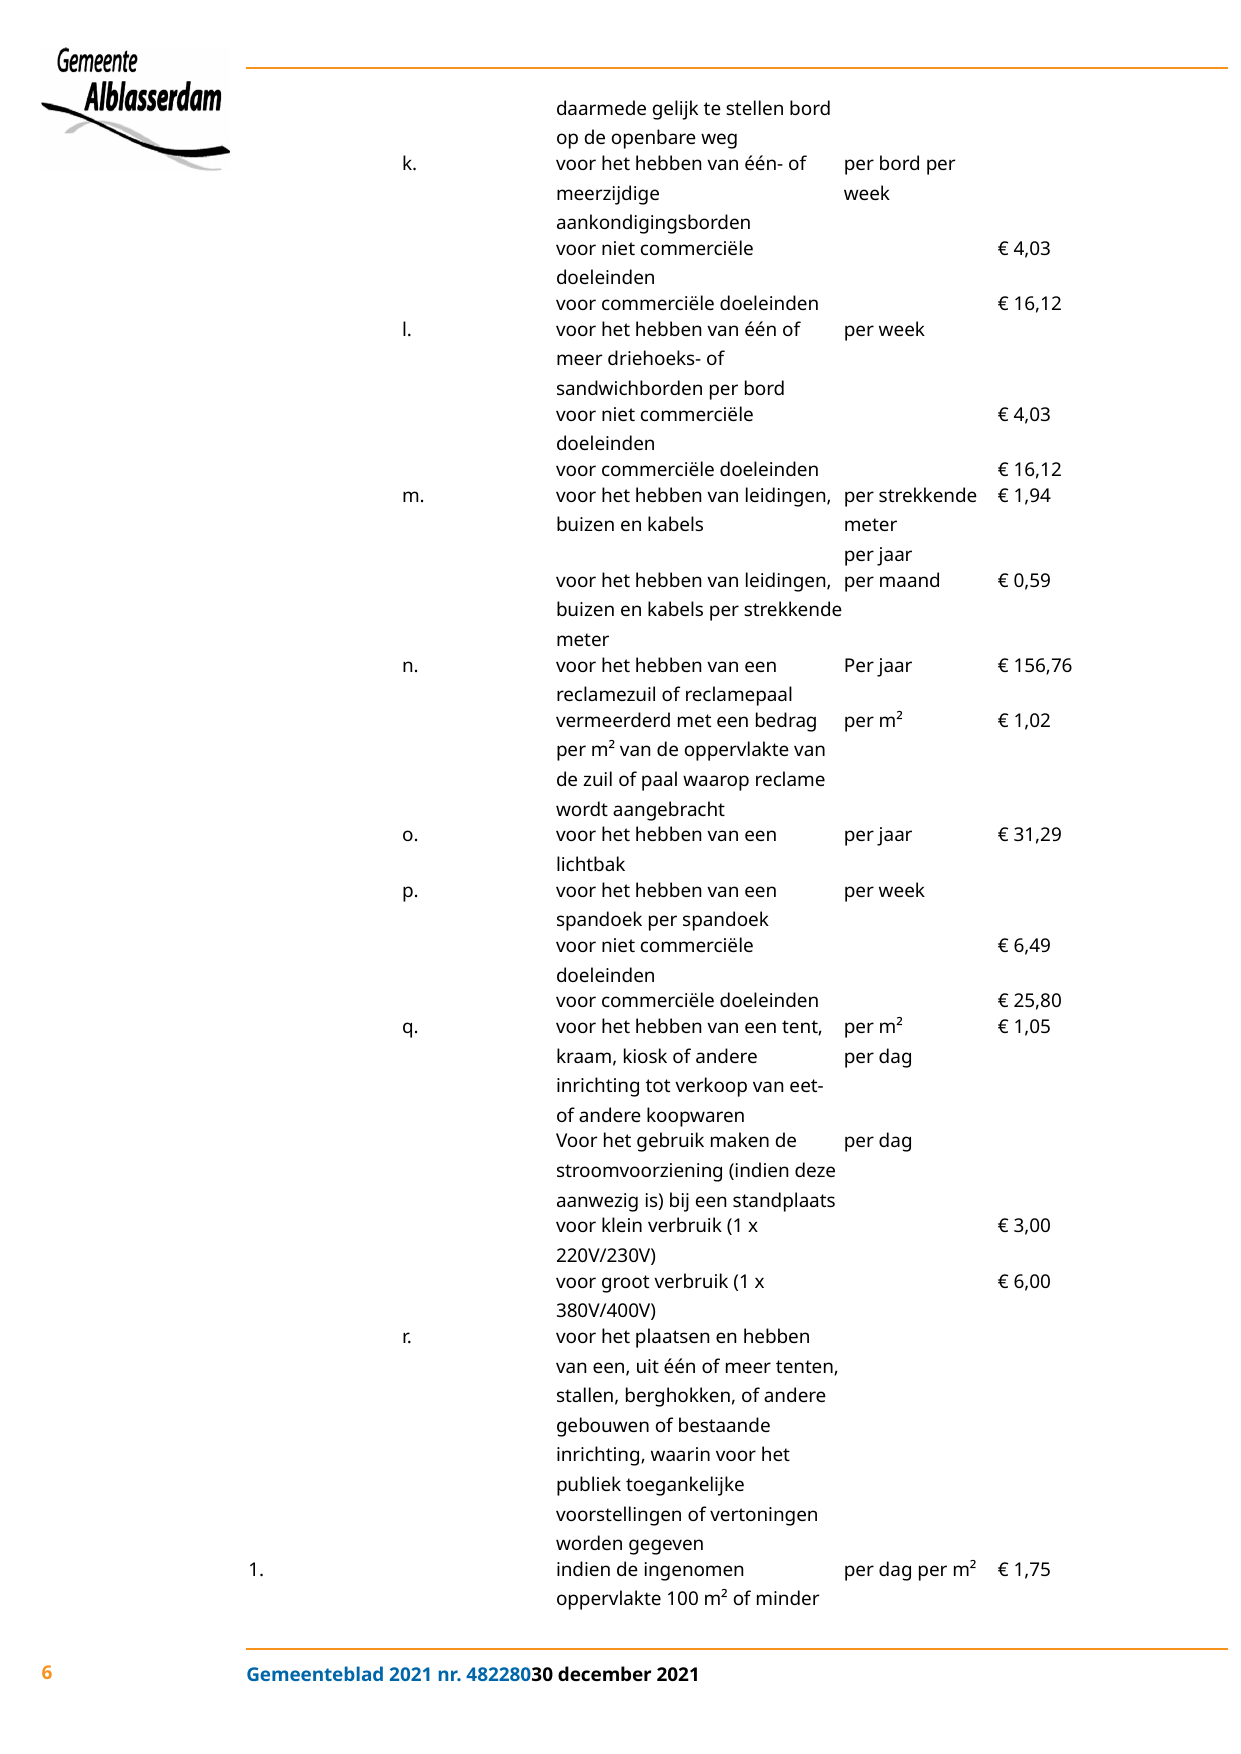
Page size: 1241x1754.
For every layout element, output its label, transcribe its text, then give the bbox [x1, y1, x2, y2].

picture [41, 47, 231, 172]
table_cell [998, 1323, 1152, 1556]
table_cell [998, 1128, 1152, 1213]
table_cell voor het hebben van leidingen, buizen en kabels [556, 482, 844, 567]
table_cell [248, 652, 402, 707]
table_cell 1. [248, 1556, 402, 1611]
table_cell [402, 567, 556, 652]
table_cell voor niet commerciële doeleinden [556, 932, 844, 987]
table_cell € 1,05 [998, 1013, 1152, 1128]
table_cell voor commerciële doeleinden [556, 988, 844, 1013]
table_cell [248, 707, 402, 822]
table_cell voor het plaatsen en hebben van een, uit één of meer tenten, stallen, berghokken, of andere gebouwen of bestaande inrichting, waarin voor het publiek toegankelijke voorstellingen of vertoningen worden gegeven [556, 1323, 844, 1556]
table_cell [844, 1213, 998, 1268]
table_cell per jaar [844, 822, 998, 877]
table_cell voor niet commerciële doeleinden [556, 235, 844, 290]
table_cell m. [402, 482, 556, 567]
table_cell r. [402, 1323, 556, 1556]
table_cell Per jaar [844, 652, 998, 707]
table_cell [248, 482, 402, 567]
table_cell [402, 235, 556, 290]
table_cell voor niet commerciële doeleinden [556, 401, 844, 456]
table_cell [998, 95, 1152, 150]
table_cell [248, 822, 402, 877]
table_cell [248, 567, 402, 652]
table_cell [402, 932, 556, 987]
table_cell [402, 1556, 556, 1611]
table_cell [998, 877, 1152, 932]
table_cell per week [844, 877, 998, 932]
table_cell € 16,12 [998, 290, 1152, 316]
table_cell [998, 150, 1152, 235]
table_cell per m² [844, 707, 998, 822]
table_cell voor commerciële doeleinden [556, 290, 844, 316]
table_cell € 156,76 [998, 652, 1152, 707]
table_cell [402, 95, 556, 150]
table_cell voor het hebben van een tent, kraam, kiosk of andere inrichting tot verkoop van eet- of andere koopwaren [556, 1013, 844, 1128]
table_cell voor groot verbruik (1 x 380V/400V) [556, 1268, 844, 1323]
table_cell [844, 95, 998, 150]
table_cell € 4,03 [998, 401, 1152, 456]
table_cell [844, 235, 998, 290]
table_cell [248, 235, 402, 290]
table_cell [248, 1128, 402, 1213]
table_cell € 0,59 [998, 567, 1152, 652]
table_cell o. [402, 822, 556, 877]
table_cell [248, 456, 402, 482]
table_cell [248, 95, 402, 150]
table_cell [248, 150, 402, 235]
table_cell voor het hebben van één- of meerzijdige aankondigingsborden [556, 150, 844, 235]
table_cell € 4,03 [998, 235, 1152, 290]
table_cell [248, 316, 402, 401]
table_cell voor het hebben van één of meer driehoeks- of sandwichborden per bord [556, 316, 844, 401]
table_cell [248, 1013, 402, 1128]
table_cell € 6,49 [998, 932, 1152, 987]
table_cell € 1,94 [998, 482, 1152, 567]
table_cell [402, 1268, 556, 1323]
table_cell [844, 988, 998, 1013]
table_cell per dag per m² [844, 1556, 998, 1611]
table_cell per maand [844, 567, 998, 652]
table_cell € 31,29 [998, 822, 1152, 877]
table_cell voor het hebben van een reclamezuil of reclamepaal [556, 652, 844, 707]
table_cell [402, 456, 556, 482]
table_cell [844, 1268, 998, 1323]
table_cell Voor het gebruik maken de stroomvoorziening (indien deze aanwezig is) bij een standplaats [556, 1128, 844, 1213]
table_cell voor klein verbruik (1 x 220V/230V) [556, 1213, 844, 1268]
table_cell voor het hebben van een lichtbak [556, 822, 844, 877]
table_cell [248, 932, 402, 987]
table_cell q. [402, 1013, 556, 1128]
table_cell n. [402, 652, 556, 707]
table_cell per strekkende meter per jaar [844, 482, 998, 567]
table_cell [248, 988, 402, 1013]
table_cell [248, 290, 402, 316]
table_cell [844, 1323, 998, 1556]
table_cell [844, 932, 998, 987]
table_cell [998, 316, 1152, 401]
table_cell voor commerciële doeleinden [556, 456, 844, 482]
table_cell k. [402, 150, 556, 235]
table_cell [844, 401, 998, 456]
table_cell voor het hebben van een spandoek per spandoek [556, 877, 844, 932]
table_cell [248, 401, 402, 456]
table_cell vermeerderd met een bedrag per m² van de oppervlakte van de zuil of paal waarop reclame wordt aangebracht [556, 707, 844, 822]
table_cell [248, 1213, 402, 1268]
table_cell [844, 456, 998, 482]
table_cell p. [402, 877, 556, 932]
table_cell [248, 1268, 402, 1323]
table_cell [248, 1323, 402, 1556]
table_cell per m² per dag [844, 1013, 998, 1128]
table_cell [402, 290, 556, 316]
table_cell € 1,02 [998, 707, 1152, 822]
table_cell € 6,00 [998, 1268, 1152, 1323]
table_cell per bord per week [844, 150, 998, 235]
table_cell indien de ingenomen oppervlakte 100 m² of minder [556, 1556, 844, 1611]
table_cell [402, 988, 556, 1013]
table_cell € 3,00 [998, 1213, 1152, 1268]
table_cell € 25,80 [998, 988, 1152, 1013]
table_cell [402, 1128, 556, 1213]
table_cell per week [844, 316, 998, 401]
table_cell € 16,12 [998, 456, 1152, 482]
table_cell voor het hebben van leidingen, buizen en kabels per strekkende meter [556, 567, 844, 652]
table_cell l. [402, 316, 556, 401]
table_cell € 1,75 [998, 1556, 1152, 1611]
table_cell [402, 707, 556, 822]
table_cell [402, 401, 556, 456]
table_cell [402, 1213, 556, 1268]
table_cell [844, 290, 998, 316]
table_cell per dag [844, 1128, 998, 1213]
table_cell [248, 877, 402, 932]
table_cell daarmede gelijk te stellen bord op de openbare weg [556, 95, 844, 150]
